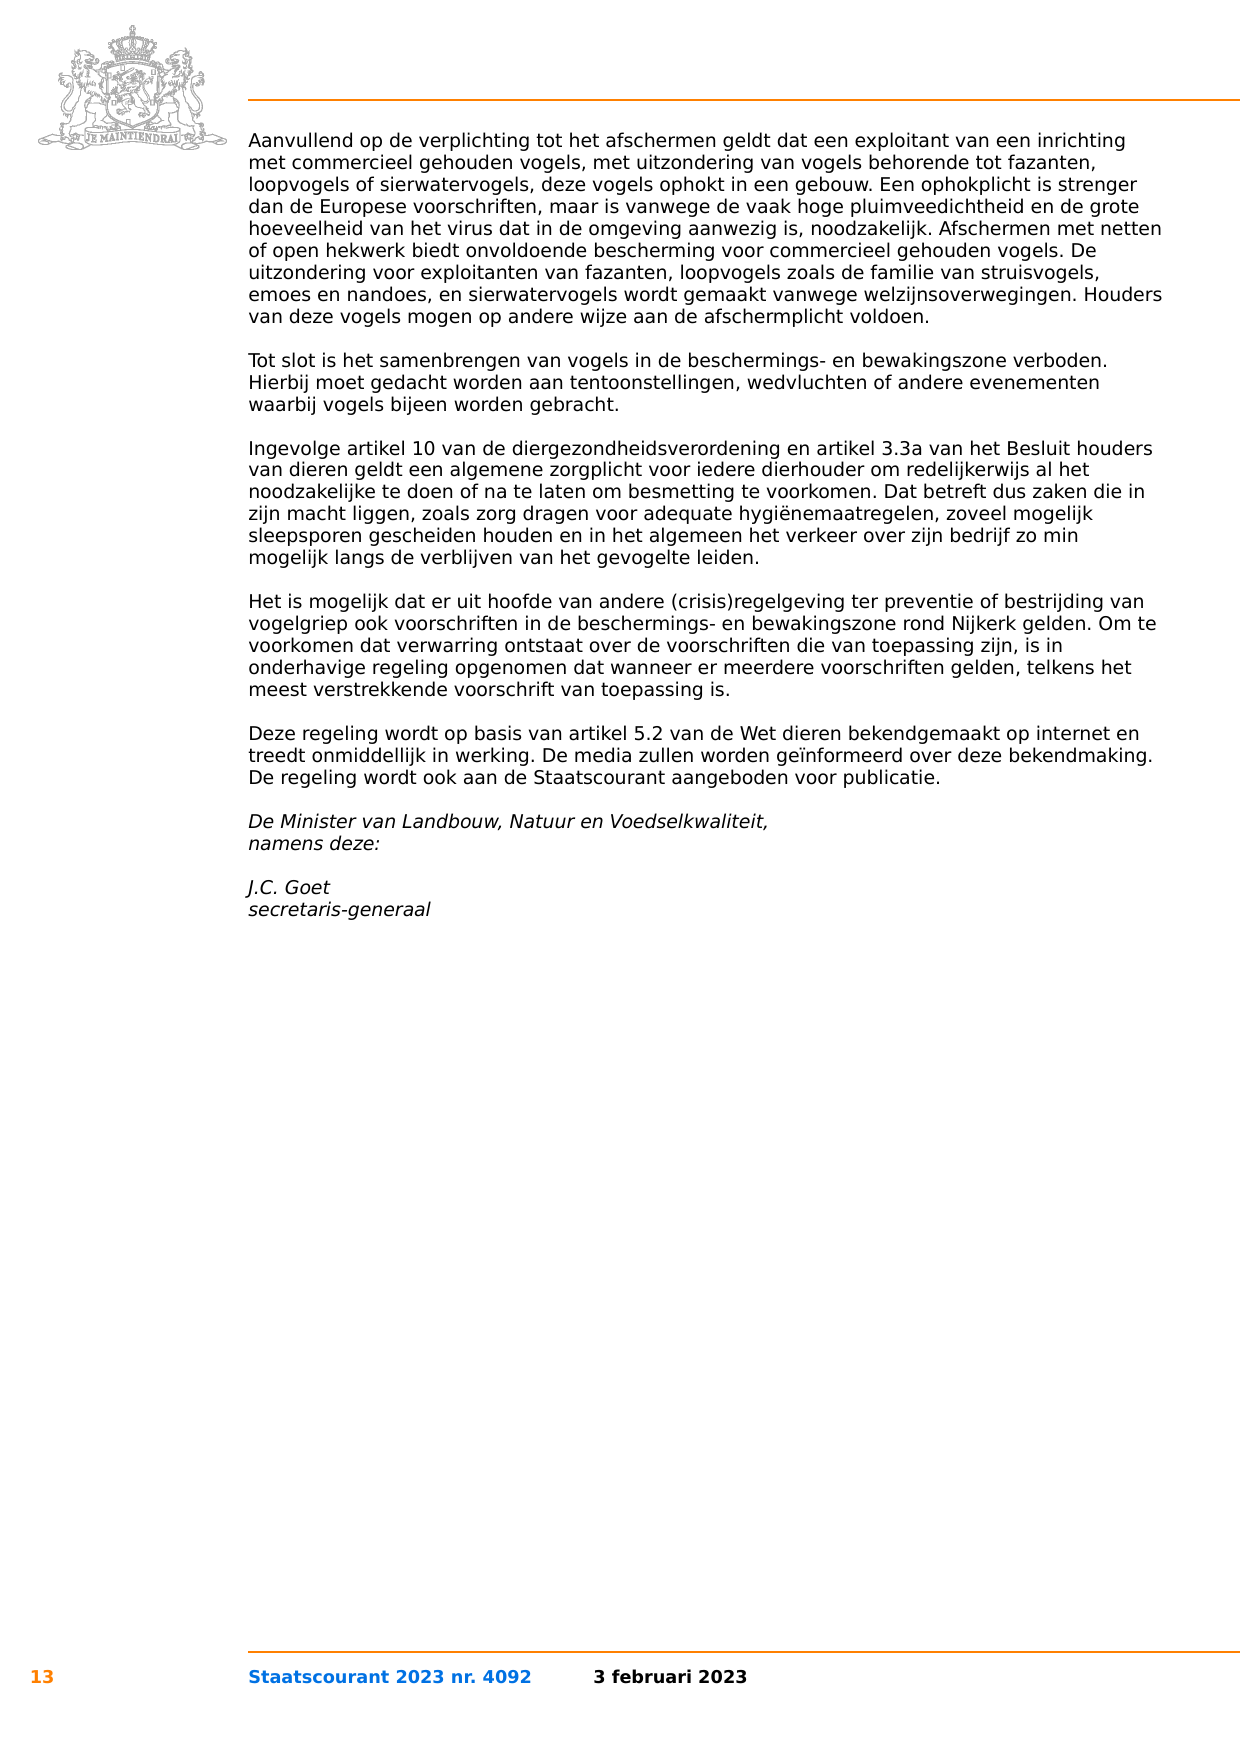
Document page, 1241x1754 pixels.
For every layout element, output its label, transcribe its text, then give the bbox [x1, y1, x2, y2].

picture [38, 25, 227, 150]
text Deze regeling wordt op basis van artikel 5.2 van de Wet dieren bekendgemaakt op internet en treedt onmiddellijk in werking. De media zullen worden geïnformeerd over deze bekendmaking. De regeling wordt ook aan de Staatscourant aangeboden voor publicatie. [248, 723, 1163, 789]
text Ingevolge artikel 10 van de diergezondheidsverordening en artikel 3.3a van het Besluit houders van dieren geldt een algemene zorgplicht voor iedere dierhouder om redelijkerwijs al het noodzakelijke te doen of na te laten om besmetting te voorkomen. Dat betreft dus zaken die in zijn macht liggen, zoals zorg dragen voor adequate hygiënemaatregelen, zoveel mogelijk sleepsporen gescheiden houden en in het algemeen het verkeer over zijn bedrijf zo min mogelijk langs de verblijven van het gevogelte leiden. [248, 437, 1163, 569]
text Aanvullend op de verplichting tot het afschermen geldt dat een exploitant van een inrichting met commercieel gehouden vogels, met uitzondering van vogels behorende tot fazanten, loopvogels of sierwatervogels, deze vogels ophokt in een gebouw. Een ophokplicht is strenger dan de Europese voorschriften, maar is vanwege de vaak hoge pluimveedichtheid en de grote hoeveelheid van het virus dat in de omgeving aanwezig is, noodzakelijk. Afschermen met netten of open hekwerk biedt onvoldoende bescherming voor commercieel gehouden vogels. De uitzondering voor exploitanten van fazanten, loopvogels zoals de familie van struisvogels, emoes en nandoes, en sierwatervogels wordt gemaakt vanwege welzijnsoverwegingen. Houders van deze vogels mogen op andere wijze aan de afschermplicht voldoen. [248, 130, 1163, 328]
text Het is mogelijk dat er uit hoofde van andere (crisis)regelgeving ter preventie of bestrijding van vogelgriep ook voorschriften in de beschermings- en bewakingszone rond Nijkerk gelden. Om te voorkomen dat verwarring ontstaat over de voorschriften die van toepassing zijn, is in onderhavige regeling opgenomen dat wanneer er meerdere voorschriften gelden, telkens het meest verstrekkende voorschrift van toepassing is. [248, 591, 1163, 701]
text De Minister van Landbouw, Natuur en Voedselkwaliteit, namens deze: J.C. Goet secretaris-generaal [248, 811, 1163, 921]
text Tot slot is het samenbrengen van vogels in de beschermings- en bewakingszone verboden. Hierbij moet gedacht worden aan tentoonstellingen, wedvluchten of andere evenementen waarbij vogels bijeen worden gebracht. [248, 349, 1163, 416]
